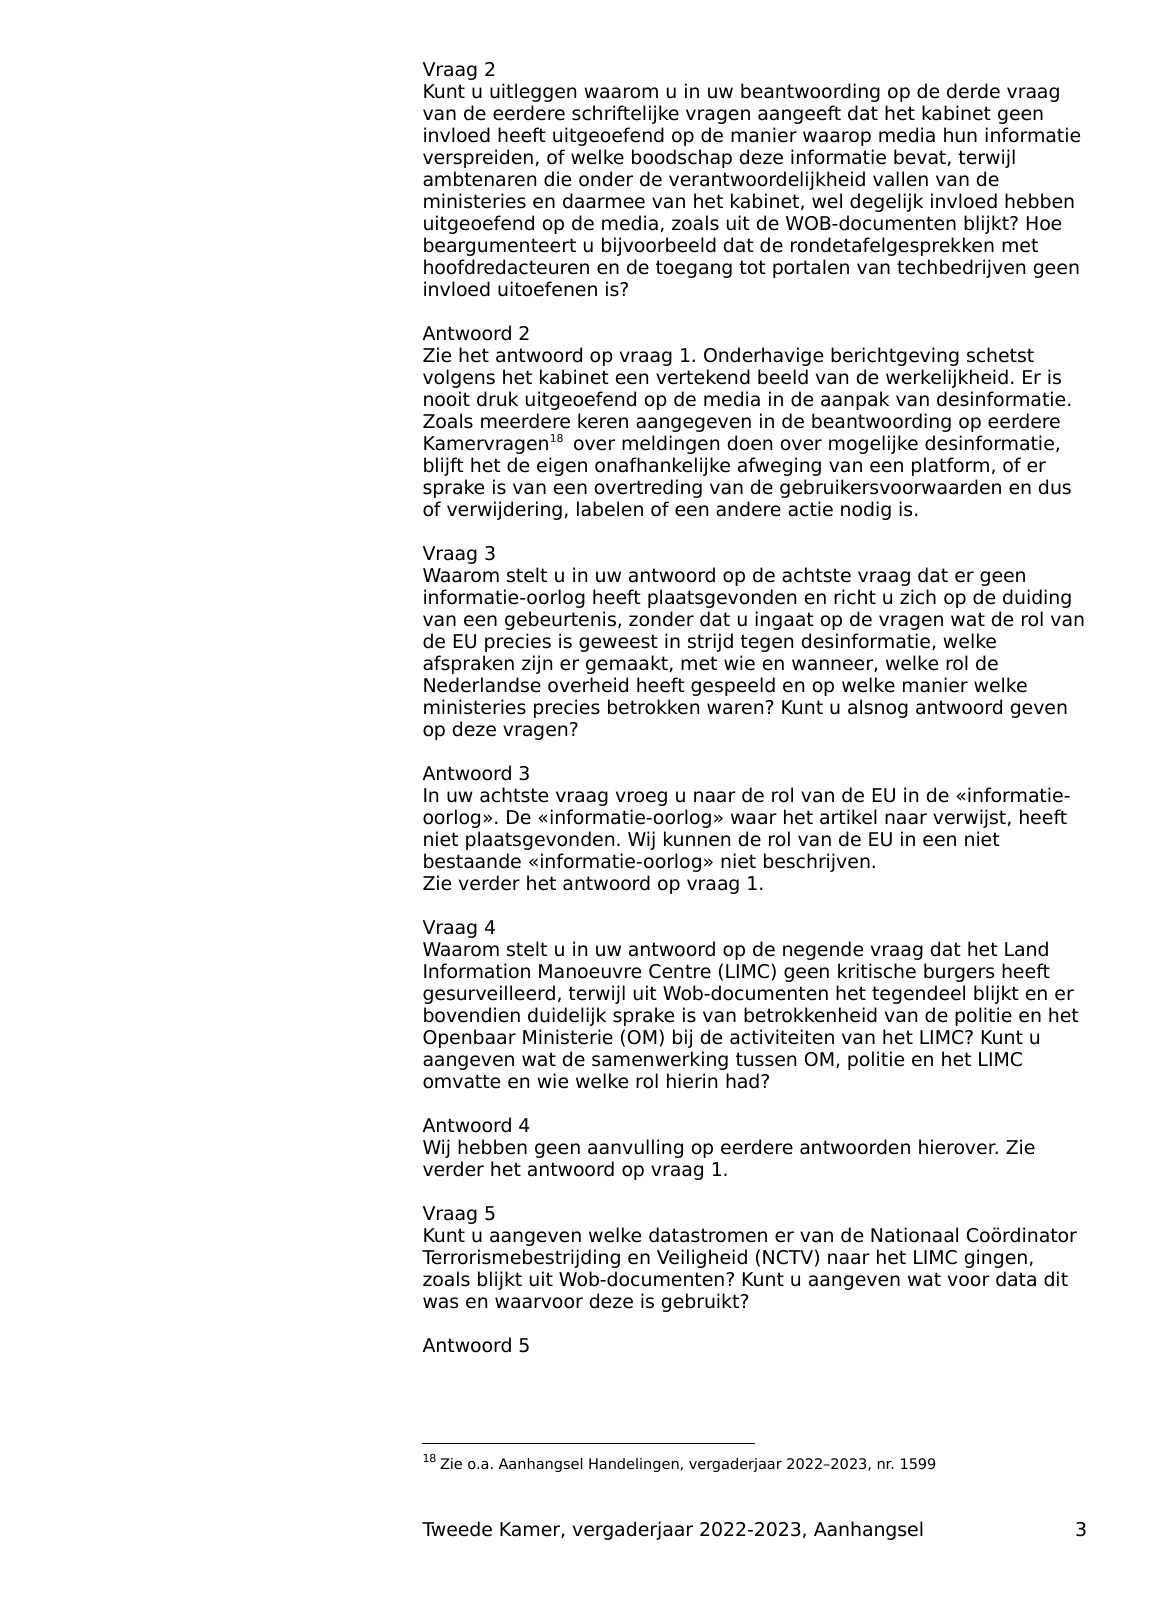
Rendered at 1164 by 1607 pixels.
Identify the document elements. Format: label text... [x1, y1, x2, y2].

text Antwoord 3 [422, 763, 1087, 785]
text Vraag 5 [422, 1203, 1087, 1225]
text Vraag 4 [422, 917, 1087, 939]
text Antwoord 5 [422, 1335, 1087, 1357]
text Waarom stelt u in uw antwoord op de achtste vraag dat er geen informatie-oorlog heeft plaatsgevonden en richt u zich op de duiding van een gebeurtenis, zonder dat u ingaat op de vragen wat de rol van de EU precies is geweest in strijd tegen desinformatie, welke afspraken zijn er gemaakt, met wie en wanneer, welke rol de Nederlandse overheid heeft gespeeld en op welke manier welke ministeries precies betrokken waren? Kunt u alsnog antwoord geven op deze vragen? [422, 565, 1087, 741]
text Zie o.a. Aanhangsel Handelingen, vergaderjaar 2022–2023, nr. 1599 [422, 1452, 1087, 1474]
text Wij hebben geen aanvulling op eerdere antwoorden hierover. Zie verder het antwoord op vraag 1. [422, 1137, 1087, 1181]
text Antwoord 4 [422, 1115, 1087, 1137]
text Zie het antwoord op vraag 1. Onderhavige berichtgeving schetst volgens het kabinet een vertekend beeld van de werkelijkheid. Er is nooit druk uitgeoefend op de media in de aanpak van desinformatie. Zoals meerdere keren aangegeven in de beantwoording op eerdere Kamervragen over meldingen doen over mogelijke desinformatie, blijft het de eigen onafhankelijke afweging van een platform, of er sprake is van een overtreding van de gebruikersvoorwaarden en dus of verwijdering, labelen of een andere actie nodig is. [422, 345, 1087, 521]
text Vraag 3 [422, 543, 1087, 565]
text Zie verder het antwoord op vraag 1. [422, 873, 1087, 895]
text In uw achtste vraag vroeg u naar de rol van de EU in de «informatie-oorlog». De «informatie-oorlog» waar het artikel naar verwijst, heeft niet plaatsgevonden. Wij kunnen de rol van de EU in een niet bestaande «informatie-oorlog» niet beschrijven. [422, 785, 1087, 873]
text Waarom stelt u in uw antwoord op de negende vraag dat het Land Information Manoeuvre Centre (LIMC) geen kritische burgers heeft gesurveilleerd, terwijl uit Wob-documenten het tegendeel blijkt en er bovendien duidelijk sprake is van betrokkenheid van de politie en het Openbaar Ministerie (OM) bij de activiteiten van het LIMC? Kunt u aangeven wat de samenwerking tussen OM, politie en het LIMC omvatte en wie welke rol hierin had? [422, 939, 1087, 1093]
text Kunt u aangeven welke datastromen er van de Nationaal Coördinator Terrorismebestrijding en Veiligheid (NCTV) naar het LIMC gingen, zoals blijkt uit Wob-documenten? Kunt u aangeven wat voor data dit was en waarvoor deze is gebruikt? [422, 1225, 1087, 1313]
text Vraag 2 [422, 59, 1087, 81]
text Kunt u uitleggen waarom u in uw beantwoording op de derde vraag van de eerdere schriftelijke vragen aangeeft dat het kabinet geen invloed heeft uitgeoefend op de manier waarop media hun informatie verspreiden, of welke boodschap deze informatie bevat, terwijl ambtenaren die onder de verantwoordelijkheid vallen van de ministeries en daarmee van het kabinet, wel degelijk invloed hebben uitgeoefend op de media, zoals uit de WOB-documenten blijkt? Hoe beargumenteert u bijvoorbeeld dat de rondetafelgesprekken met hoofdredacteuren en de toegang tot portalen van techbedrijven geen invloed uitoefenen is? [422, 81, 1087, 301]
text Antwoord 2 [422, 323, 1087, 345]
